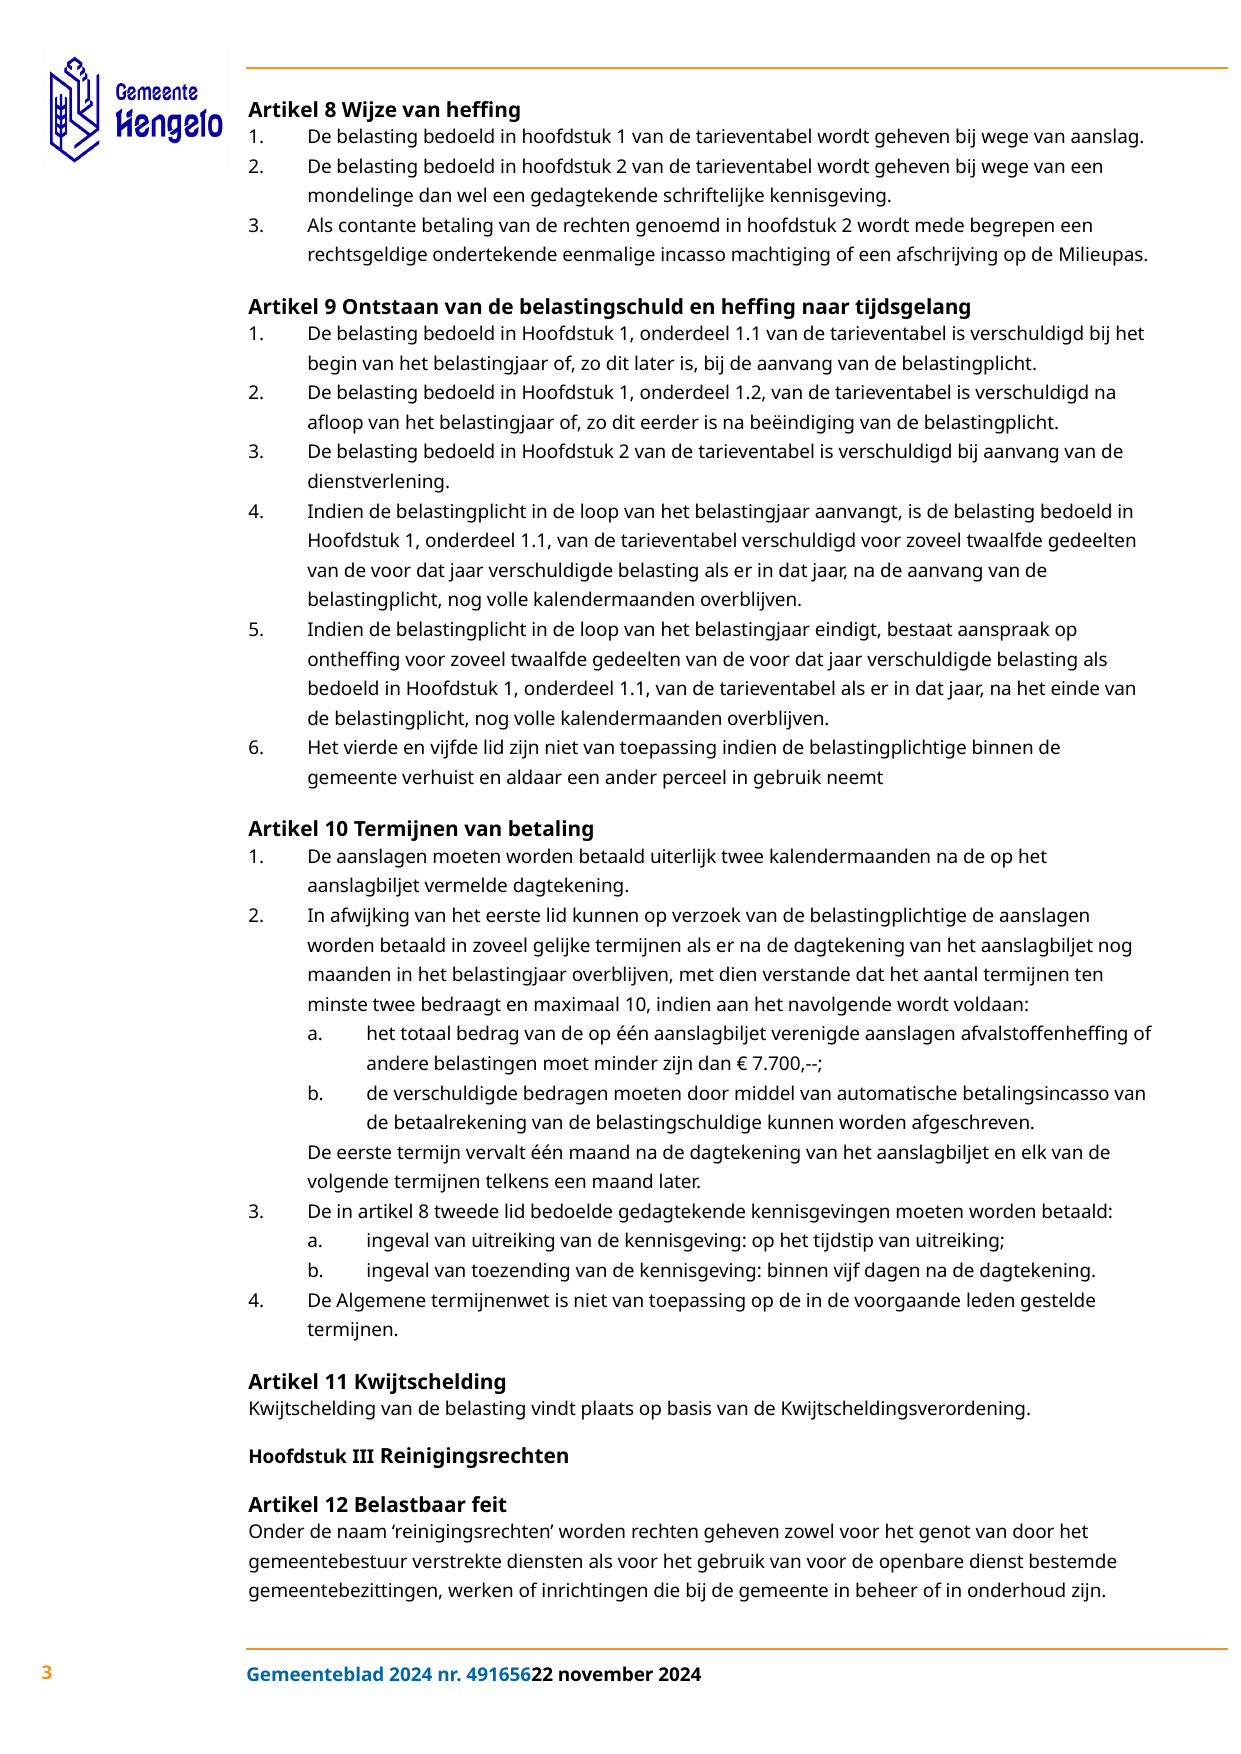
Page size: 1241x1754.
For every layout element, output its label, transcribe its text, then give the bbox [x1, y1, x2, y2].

picture [41, 47, 231, 172]
list De belasting bedoeld in Hoofdstuk 1, onderdeel 1.1 van de tarieventabel is verschuldigd bij het begin van het belastingjaar of, zo dit later is, bij de aanvang van de belastingplicht. [248, 320, 1152, 376]
list De in artikel 8 tweede lid bedoelde gedagtekende kennisgevingen moeten worden betaald: [248, 1198, 1152, 1224]
text Onder de naam ‘reinigingsrechten’ worden rechten geheven zowel voor het genot van door het gemeentebestuur verstrekte diensten als voor het gebruik van voor de openbare dienst bestemde gemeentebezittingen, werken of inrichtingen die bij de gemeente in beheer of in onderhoud zijn. [248, 1518, 1152, 1603]
text Artikel 11 Kwijtschelding [248, 1367, 1152, 1395]
list In afwijking van het eerste lid kunnen op verzoek van de belastingplichtige de aanslagen worden betaald in zoveel gelijke termijnen als er na de dagtekening van het aanslagbiljet nog maanden in het belastingjaar overblijven, met dien verstande dat het aantal termijnen ten minste twee bedraagt en maximaal 10, indien aan het navolgende wordt voldaan: [248, 902, 1152, 1017]
list ingeval van uitreiking van de kennisgeving: op het tijdstip van uitreiking; [307, 1228, 1152, 1253]
text Artikel 10 Termijnen van betaling [248, 814, 1152, 843]
list het totaal bedrag van de op één aanslagbiljet verenigde aanslagen afvalstoffenheffing of andere belastingen moet minder zijn dan € 7.700,--; [307, 1021, 1152, 1076]
list De belasting bedoeld in hoofdstuk 1 van de tarieventabel wordt geheven bij wege van aanslag. [248, 123, 1152, 149]
text Artikel 9 Ontstaan van de belastingschuld en heffing naar tijdsgelang [248, 292, 1152, 320]
list De aanslagen moeten worden betaald uiterlijk twee kalendermaanden na de op het aanslagbiljet vermelde dagtekening. [248, 843, 1152, 898]
text Kwijtschelding van de belasting vindt plaats op basis van de Kwijtscheldingsverordening. [248, 1395, 1152, 1421]
text Hoofdstuk III Reinigingsrechten [248, 1441, 1152, 1469]
list Indien de belastingplicht in de loop van het belastingjaar eindigt, bestaat aanspraak op ontheffing voor zoveel twaalfde gedeelten van de voor dat jaar verschuldigde belasting als bedoeld in Hoofdstuk 1, onderdeel 1.1, van de tarieventabel als er in dat jaar, na het einde van de belastingplicht, nog volle kalendermaanden overblijven. [248, 616, 1152, 731]
text Artikel 12 Belastbaar feit [248, 1490, 1152, 1518]
text Artikel 8 Wijze van heffing [248, 95, 1152, 123]
list De Algemene termijnenwet is niet van toepassing op de in de voorgaande leden gestelde termijnen. [248, 1287, 1152, 1342]
list ingeval van toezending van de kennisgeving: binnen vijf dagen na de dagtekening. [307, 1257, 1152, 1283]
list de verschuldigde bedragen moeten door middel van automatische betalingsincasso van de betaalrekening van de belastingschuldige kunnen worden afgeschreven. [307, 1080, 1152, 1135]
list De belasting bedoeld in hoofdstuk 2 van de tarieventabel wordt geheven bij wege van een mondelinge dan wel een gedagtekende schriftelijke kennisgeving. [248, 153, 1152, 208]
list Als contante betaling van de rechten genoemd in hoofdstuk 2 wordt mede begrepen een rechtsgeldige ondertekende eenmalige incasso machtiging of een afschrijving op de Milieupas. [248, 212, 1152, 267]
list De belasting bedoeld in Hoofdstuk 1, onderdeel 1.2, van de tarieventabel is verschuldigd na afloop van het belastingjaar of, zo dit eerder is na beëindiging van de belastingplicht. [248, 379, 1152, 435]
list De belasting bedoeld in Hoofdstuk 2 van de tarieventabel is verschuldigd bij aanvang van de dienstverlening. [248, 439, 1152, 494]
list Het vierde en vijfde lid zijn niet van toepassing indien de belastingplichtige binnen de gemeente verhuist en aldaar een ander perceel in gebruik neemt [248, 734, 1152, 790]
list De eerste termijn vervalt één maand na de dagtekening van het aanslagbiljet en elk van de volgende termijnen telkens een maand later. [248, 1139, 1152, 1194]
list Indien de belastingplicht in de loop van het belastingjaar aanvangt, is de belasting bedoeld in Hoofdstuk 1, onderdeel 1.1, van de tarieventabel verschuldigd voor zoveel twaalfde gedeelten van de voor dat jaar verschuldigde belasting als er in dat jaar, na de aanvang van de belastingplicht, nog volle kalendermaanden overblijven. [248, 498, 1152, 612]
